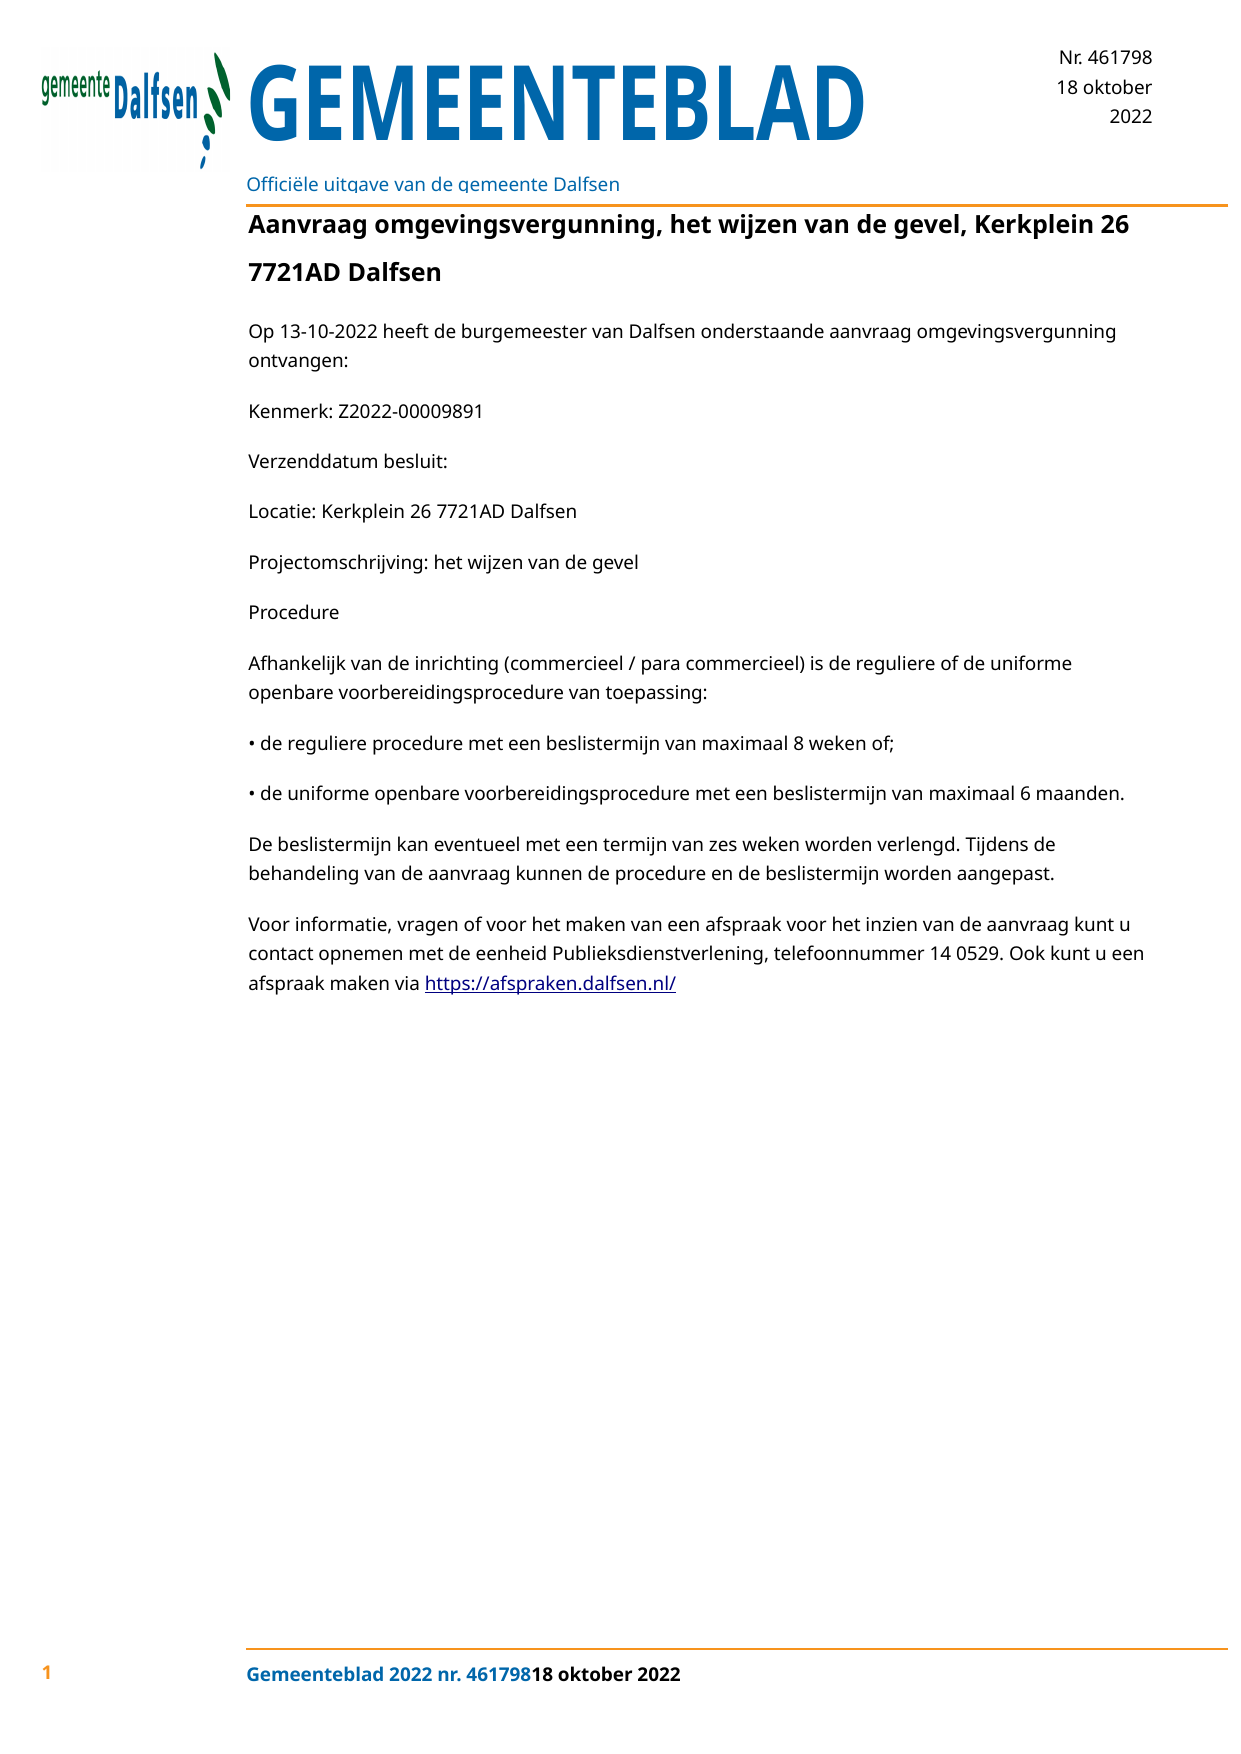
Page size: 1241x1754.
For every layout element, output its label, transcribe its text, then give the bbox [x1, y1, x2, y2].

text Kenmerk: Z2022-00009891 [248, 398, 1152, 424]
text Verzenddatum besluit: [248, 448, 1152, 474]
text Procedure [248, 599, 1152, 625]
picture [41, 47, 231, 172]
text Op 13-10-2022 heeft de burgemeester van Dalfsen onderstaande aanvraag omgevingsvergunning ontvangen: [248, 318, 1152, 373]
text De beslistermijn kan eventueel met een termijn van zes weken worden verlengd. Tijdens de behandeling van de aanvraag kunnen de procedure en de beslistermijn worden aangepast. [248, 831, 1152, 886]
text Voor informatie, vragen of voor het maken van een afspraak voor het inzien van de aanvraag kunt u contact opnemen met de eenheid Publieksdienstverlening, telefoonnummer 14 0529. Ook kunt u een afspraak maken via https://afspraken.dalfsen.nl/ [248, 911, 1152, 996]
text Locatie: Kerkplein 26 7721AD Dalfsen [248, 499, 1152, 524]
text • de uniforme openbare voorbereidingsprocedure met een beslistermijn van maximaal 6 maanden. [248, 780, 1152, 806]
text Projectomschrijving: het wijzen van de gevel [248, 549, 1152, 575]
text Aanvraag omgevingsvergunning, het wijzen van de gevel, Kerkplein 26 7721AD Dalfsen [248, 207, 1152, 288]
text Afhankelijk van de inrichting (commercieel / para commercieel) is de reguliere of de uniforme openbare voorbereidingsprocedure van toepassing: [248, 650, 1152, 705]
text • de reguliere procedure met een beslistermijn van maximaal 8 weken of; [248, 730, 1152, 756]
